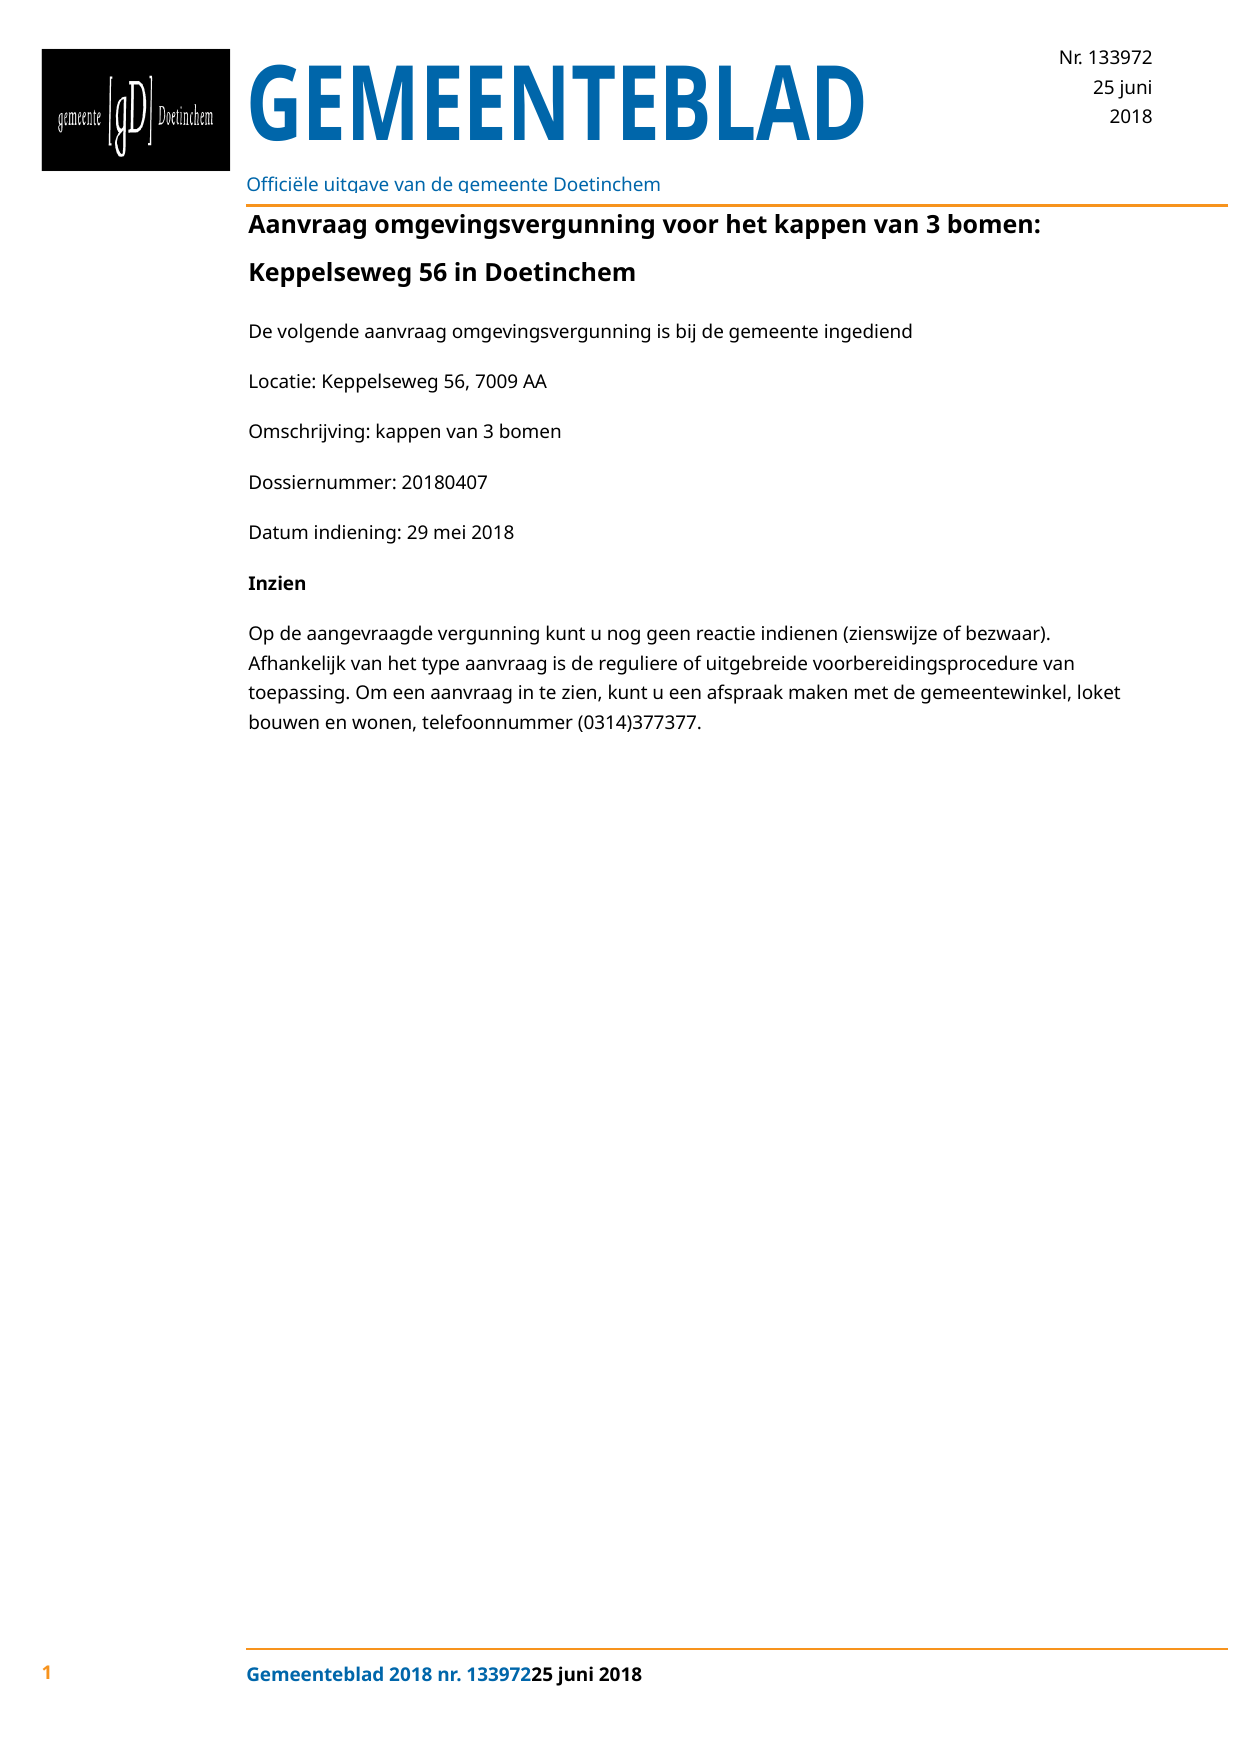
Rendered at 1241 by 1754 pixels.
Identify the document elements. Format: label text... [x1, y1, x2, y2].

text Dossiernummer: 20180407 [248, 469, 1152, 495]
picture [41, 47, 231, 172]
text Aanvraag omgevingsvergunning voor het kappen van 3 bomen: Keppelseweg 56 in Doetinchem [248, 207, 1152, 288]
text Op de aangevraagde vergunning kunt u nog geen reactie indienen (zienswijze of bezwaar). Afhankelijk van het type aanvraag is de reguliere of uitgebreide voorbereidingsprocedure van toepassing. Om een aanvraag in te zien, kunt u een afspraak maken met de gemeentewinkel, loket bouwen en wonen, telefoonnummer (0314)377377. [248, 620, 1152, 735]
text Locatie: Keppelseweg 56, 7009 AA [248, 368, 1152, 394]
text Datum indiening: 29 mei 2018 [248, 519, 1152, 545]
text Omschrijving: kappen van 3 bomen [248, 419, 1152, 444]
text Inzien [248, 570, 1152, 596]
text De volgende aanvraag omgevingsvergunning is bij de gemeente ingediend [248, 318, 1152, 344]
